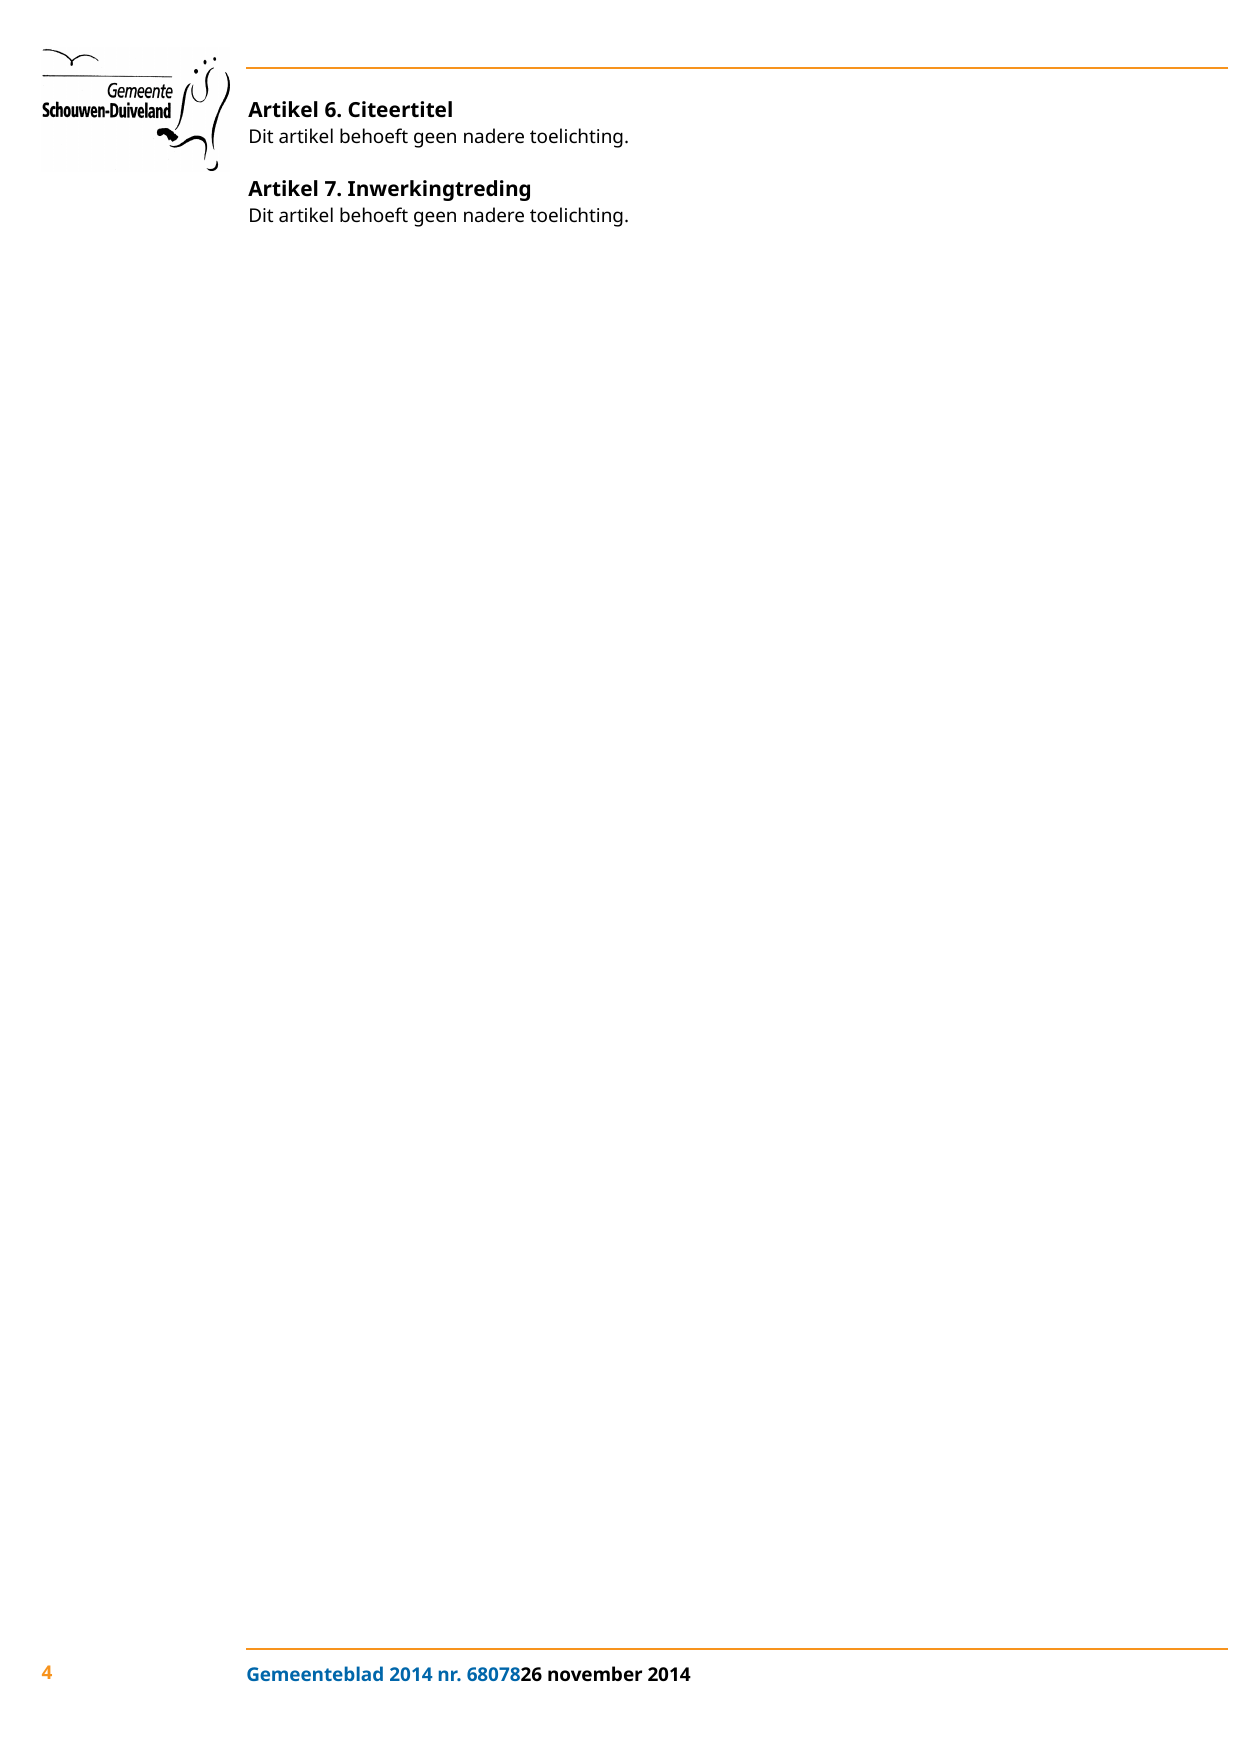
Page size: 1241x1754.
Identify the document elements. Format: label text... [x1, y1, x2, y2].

picture [41, 47, 231, 172]
text Artikel 6. Citeertitel [248, 95, 1152, 123]
text Artikel 7. Inwerkingtreding [248, 174, 1152, 202]
text Dit artikel behoeft geen nadere toelichting. [248, 123, 1152, 149]
text Dit artikel behoeft geen nadere toelichting. [248, 202, 1152, 228]
